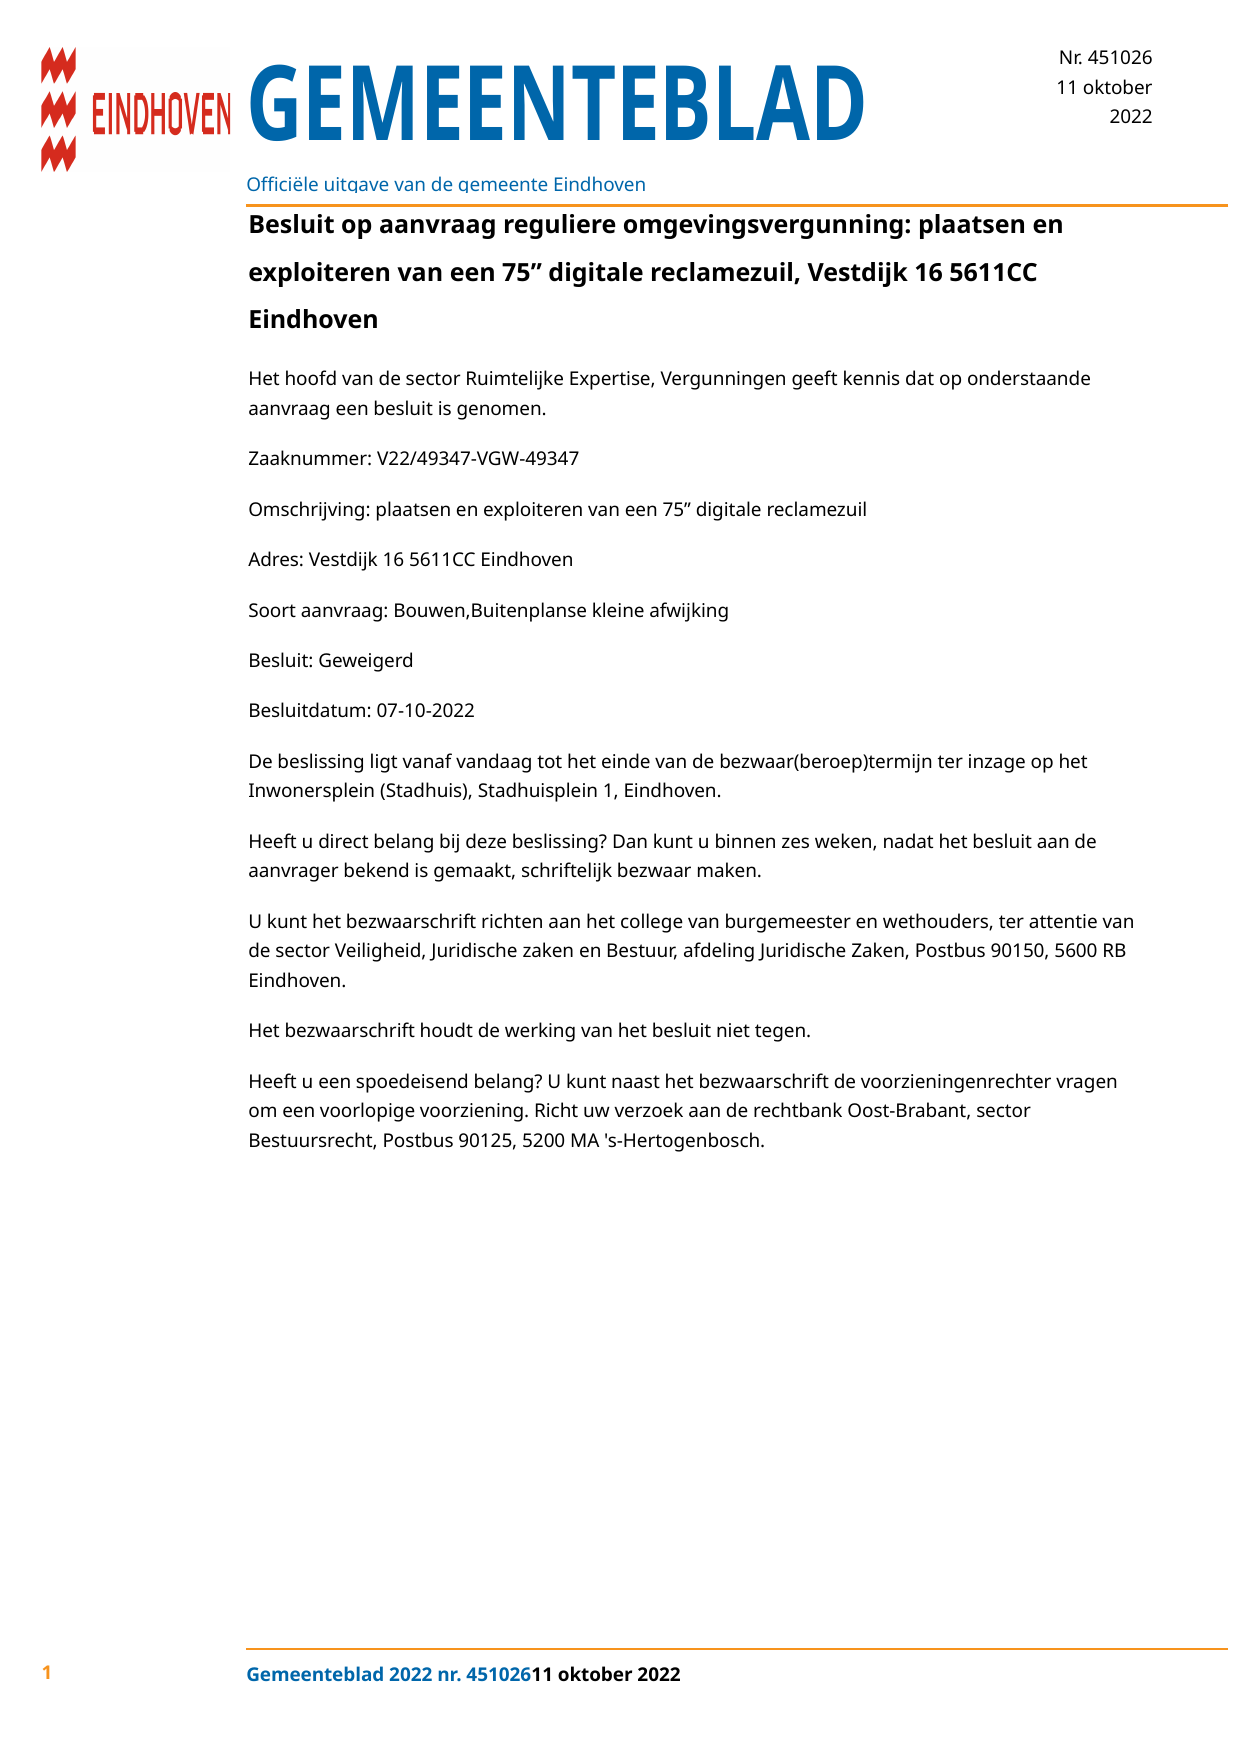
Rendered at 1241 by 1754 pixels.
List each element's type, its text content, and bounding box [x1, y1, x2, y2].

text Besluit: Geweigerd [248, 647, 1152, 673]
text Heeft u een spoedeisend belang? U kunt naast het bezwaarschrift de voorzieningenrechter vragen om een voorlopige voorziening. Richt uw verzoek aan de rechtbank Oost-Brabant, sector Bestuursrecht, Postbus 90125, 5200 MA 's-Hertogenbosch. [248, 1068, 1152, 1153]
text Heeft u direct belang bij deze beslissing? Dan kunt u binnen zes weken, nadat het besluit aan de aanvrager bekend is gemaakt, schriftelijk bezwaar maken. [248, 828, 1152, 883]
text Soort aanvraag: Bouwen,Buitenplanse kleine afwijking [248, 597, 1152, 622]
text Omschrijving: plaatsen en exploiteren van een 75” digitale reclamezuil [248, 496, 1152, 522]
text Besluitdatum: 07-10-2022 [248, 698, 1152, 723]
text Adres: Vestdijk 16 5611CC Eindhoven [248, 546, 1152, 572]
text De beslissing ligt vanaf vandaag tot het einde van de bezwaar(beroep)termijn ter inzage op het Inwonersplein (Stadhuis), Stadhuisplein 1, Eindhoven. [248, 748, 1152, 803]
picture [41, 47, 231, 172]
text U kunt het bezwaarschrift richten aan het college van burgemeester en wethouders, ter attentie van de sector Veiligheid, Juridische zaken en Bestuur, afdeling Juridische Zaken, Postbus 90150, 5600 RB Eindhoven. [248, 908, 1152, 993]
text Besluit op aanvraag reguliere omgevingsvergunning: plaatsen en exploiteren van een 75” digitale reclamezuil, Vestdijk 16 5611CC Eindhoven [248, 207, 1152, 336]
text Het bezwaarschrift houdt de werking van het besluit niet tegen. [248, 1018, 1152, 1043]
text Zaaknummer: V22/49347-VGW-49347 [248, 446, 1152, 471]
text Het hoofd van de sector Ruimtelijke Expertise, Vergunningen geeft kennis dat op onderstaande aanvraag een besluit is genomen. [248, 366, 1152, 421]
